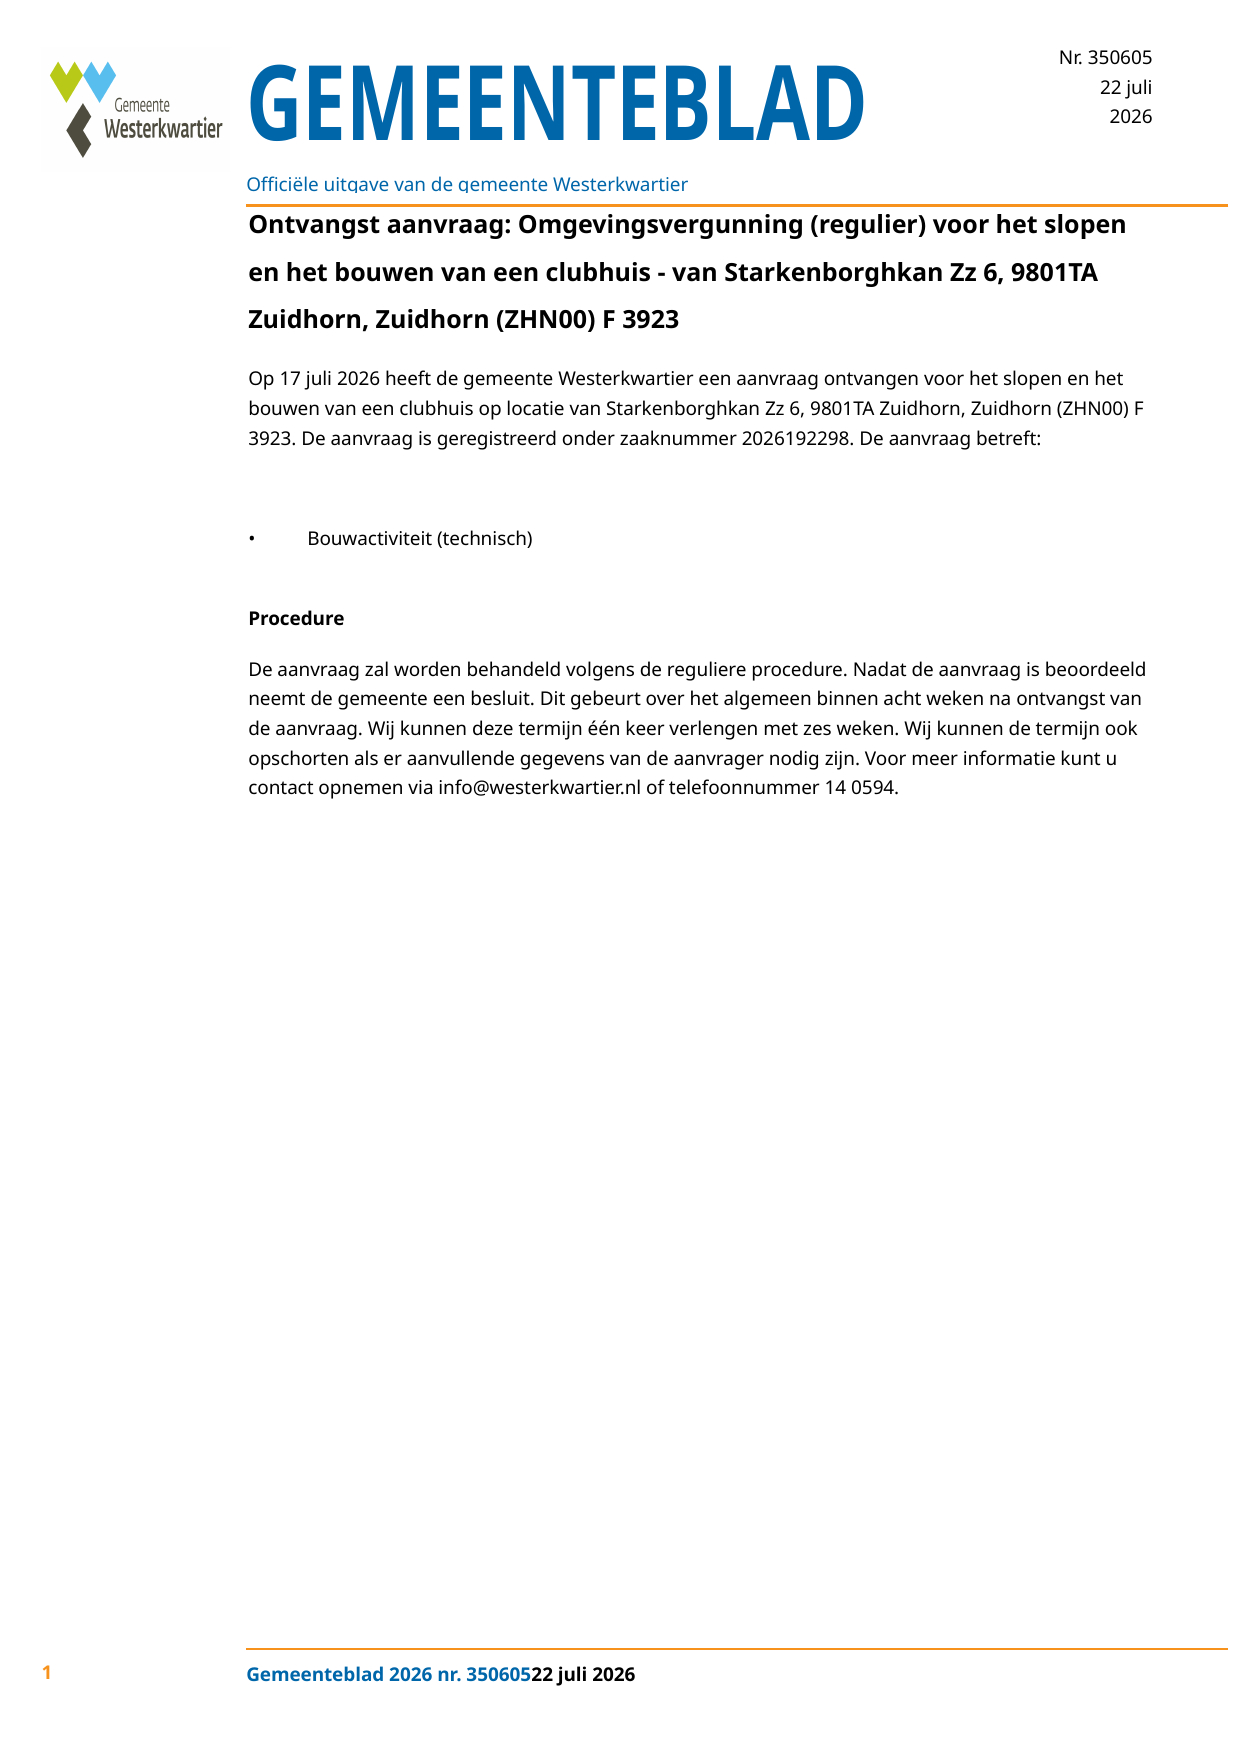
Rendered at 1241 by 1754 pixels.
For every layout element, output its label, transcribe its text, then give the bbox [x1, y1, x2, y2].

picture [41, 47, 231, 172]
text Op 17 juli 2026 heeft de gemeente Westerkwartier een aanvraag ontvangen voor het slopen en het bouwen van een clubhuis op locatie van Starkenborghkan Zz 6, 9801TA Zuidhorn, Zuidhorn (ZHN00) F 3923. De aanvraag is geregistreerd onder zaaknummer 2026192298. De aanvraag betreft: [248, 366, 1152, 450]
text De aanvraag zal worden behandeld volgens de reguliere procedure. Nadat de aanvraag is beoordeeld neemt de gemeente een besluit. Dit gebeurt over het algemeen binnen acht weken na ontvangst van de aanvraag. Wij kunnen deze termijn één keer verlengen met zes weken. Wij kunnen de termijn ook opschorten als er aanvullende gegevens van de aanvrager nodig zijn. Voor meer informatie kunt u contact opnemen via info@westerkwartier.nl of telefoonnummer 14 0594. [248, 656, 1152, 800]
list Bouwactiviteit (technisch) [248, 526, 1152, 551]
text Procedure [248, 606, 1152, 631]
text Ontvangst aanvraag: Omgevingsvergunning (regulier) voor het slopen en het bouwen van een clubhuis - van Starkenborghkan Zz 6, 9801TA Zuidhorn, Zuidhorn (ZHN00) F 3923 [248, 207, 1152, 336]
